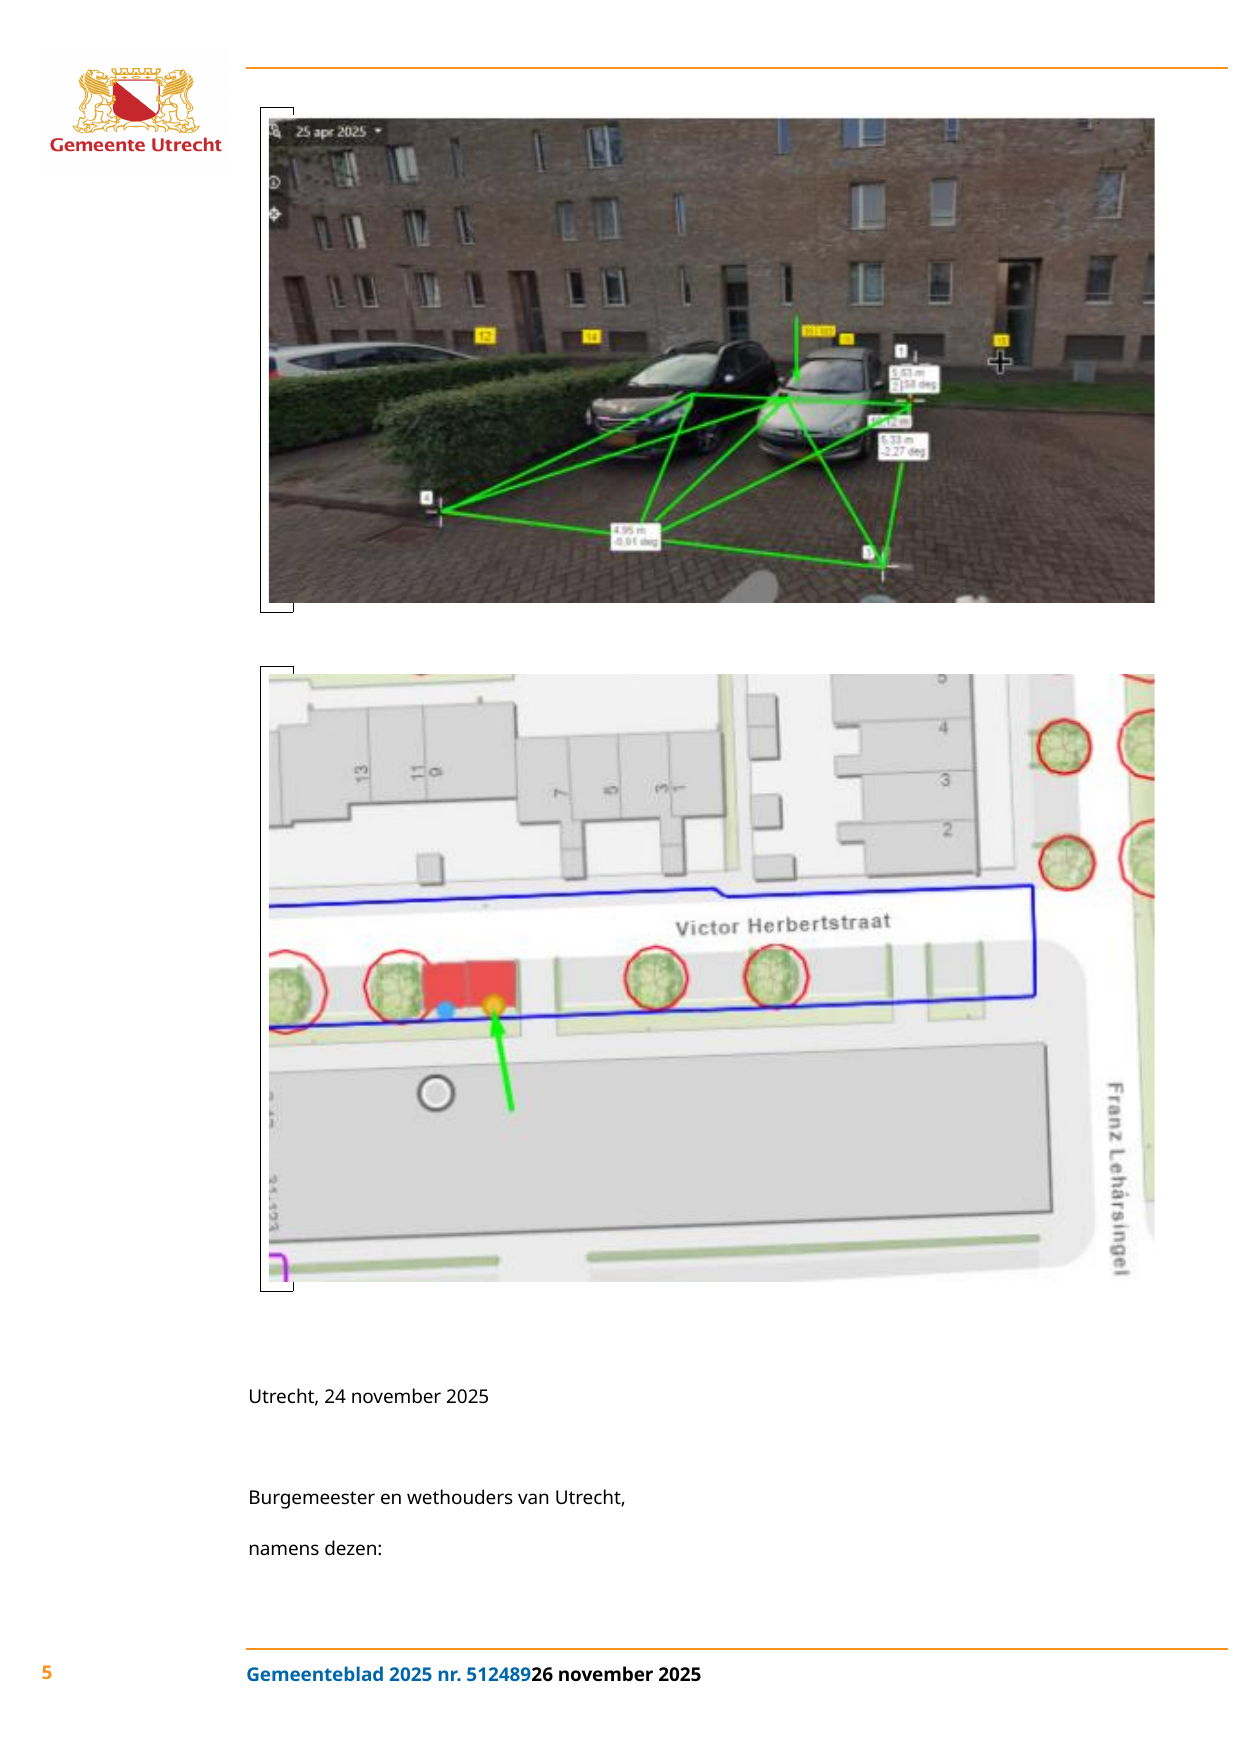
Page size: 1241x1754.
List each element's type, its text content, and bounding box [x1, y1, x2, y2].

text Utrecht, 24 november 2025 [248, 1383, 1152, 1409]
picture [268, 115, 1155, 603]
text namens dezen: [248, 1535, 1152, 1560]
text Burgemeester en wethouders van Utrecht, [248, 1484, 1152, 1510]
picture [268, 674, 1155, 1282]
picture [41, 47, 231, 172]
